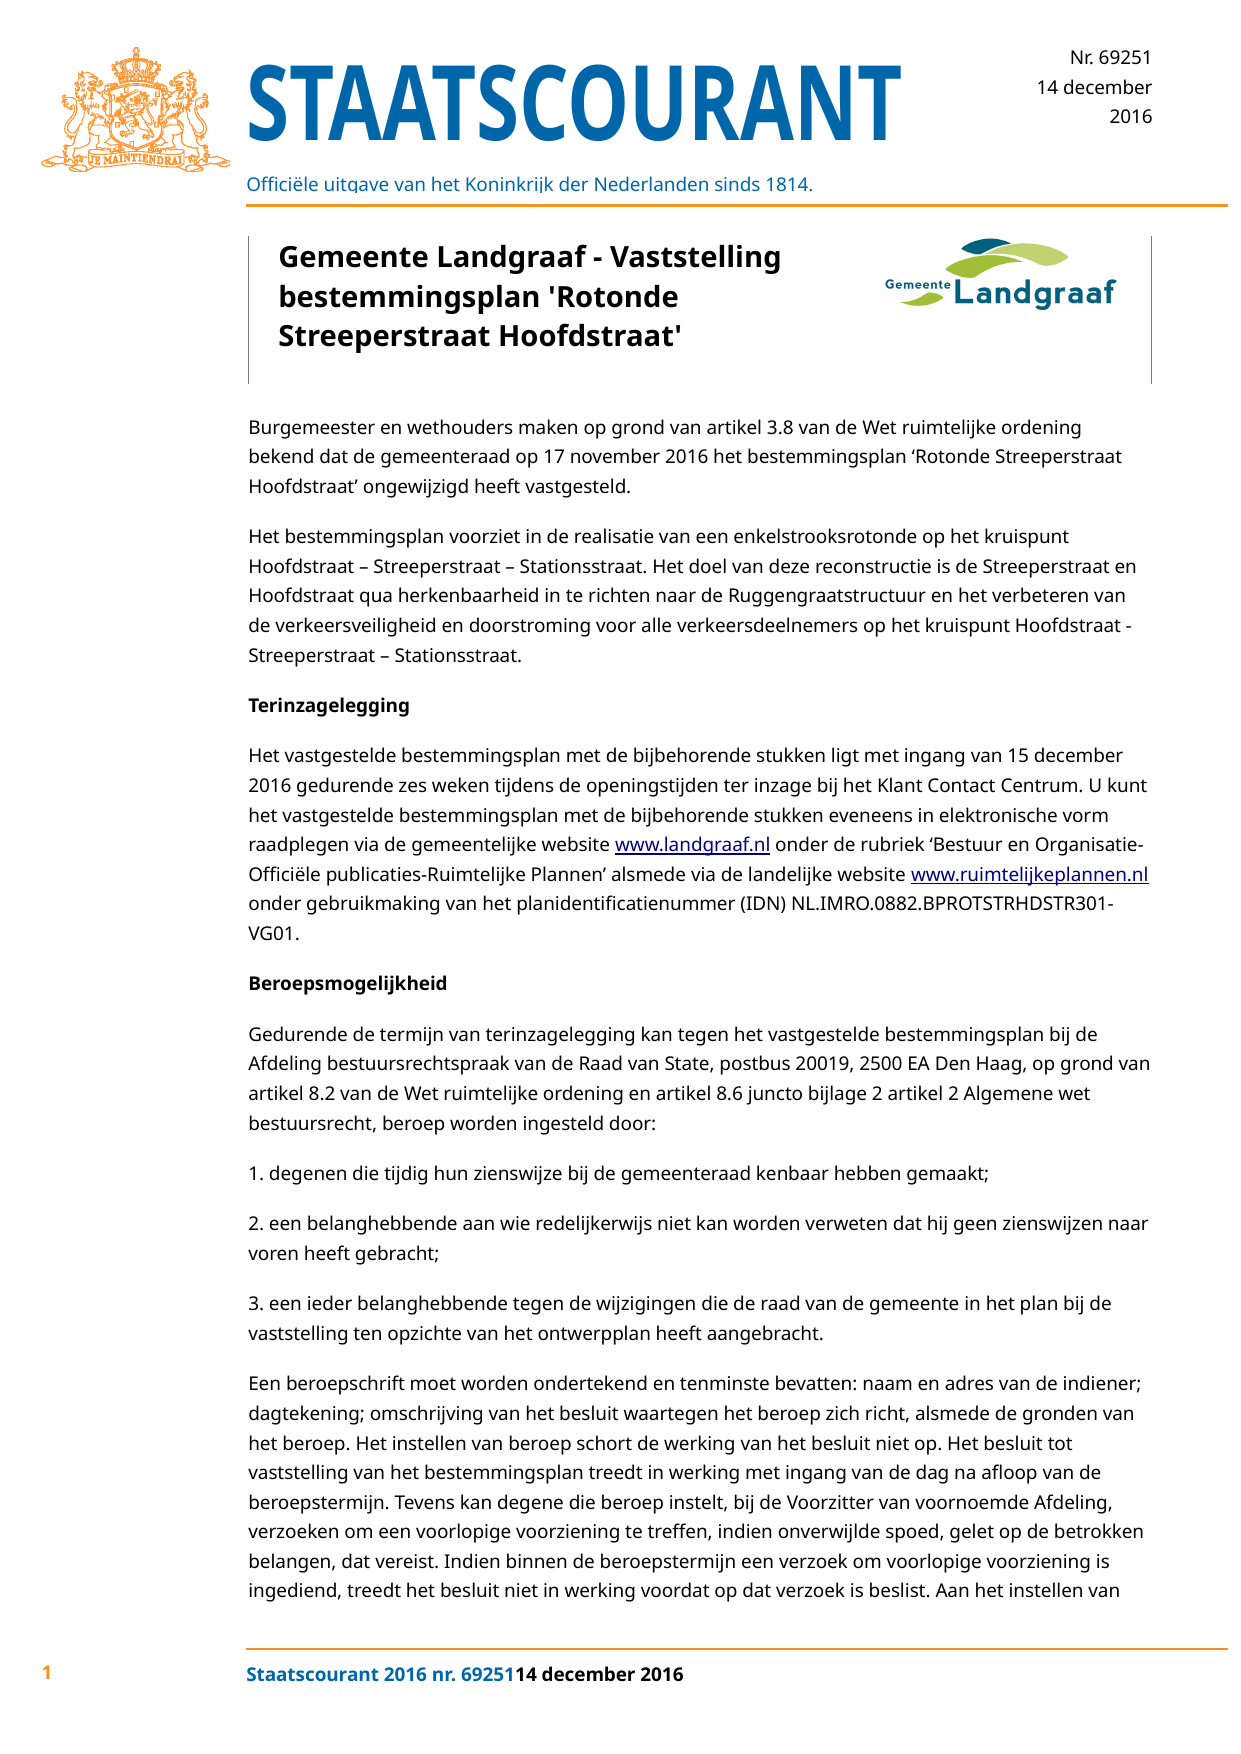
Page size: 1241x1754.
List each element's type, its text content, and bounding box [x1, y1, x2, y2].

text Burgemeester en wethouders maken op grond van artikel 3.8 van de Wet ruimtelijke ordening bekend dat de gemeenteraad op 17 november 2016 het bestemmingsplan ‘Rotonde Streeperstraat Hoofdstraat’ ongewijzigd heeft vastgesteld. [248, 414, 1152, 499]
text Terinzagelegging [248, 692, 1152, 718]
text Een beroepschrift moet worden ondertekend en tenminste bevatten: naam en adres van de indiener; dagtekening; omschrijving van het besluit waartegen het beroep zich richt, alsmede de gronden van het beroep. Het instellen van beroep schort de werking van het besluit niet op. Het besluit tot vaststelling van het bestemmingsplan treedt in werking met ingang van de dag na afloop van de beroepstermijn. Tevens kan degene die beroep instelt, bij de Voorzitter van voornoemde Afdeling, verzoeken om een voorlopige voorziening te treffen, indien onverwijlde spoed, gelet op de betrokken belangen, dat vereist. Indien binnen de beroepstermijn een verzoek om voorlopige voorziening is ingediend, treedt het besluit niet in werking voordat op dat verzoek is beslist. Aan het instellen van [248, 1371, 1152, 1603]
text 2. een belanghebbende aan wie redelijkerwijs niet kan worden verweten dat hij geen zienswijzen naar voren heeft gebracht; [248, 1211, 1152, 1266]
picture [41, 47, 231, 172]
table_header Gemeente Landgraaf - Vaststelling bestemmingsplan 'Rotonde Streeperstraat Hoofdstraat' [249, 236, 850, 384]
text 3. een ieder belanghebbende tegen de wijzigingen die de raad van de gemeente in het plan bij de vaststelling ten opzichte van het ontwerpplan heeft aangebracht. [248, 1291, 1152, 1346]
text Het bestemmingsplan voorziet in de realisatie van een enkelstrooksrotonde op het kruispunt Hoofdstraat – Streeperstraat – Stationsstraat. Het doel van deze reconstructie is de Streeperstraat en Hoofdstraat qua herkenbaarheid in te richten naar de Ruggengraatstructuur en het verbeteren van de verkeersveiligheid en doorstroming voor alle verkeersdeelnemers op het kruispunt Hoofdstraat - Streeperstraat – Stationsstraat. [248, 523, 1152, 668]
text 1. degenen die tijdig hun zienswijze bij de gemeenteraad kenbaar hebben gemaakt; [248, 1160, 1152, 1186]
text Het vastgestelde bestemmingsplan met de bijbehorende stukken ligt met ingang van 15 december 2016 gedurende zes weken tijdens de openingstijden ter inzage bij het Klant Contact Centrum. U kunt het vastgestelde bestemmingsplan met de bijbehorende stukken eveneens in elektronische vorm raadplegen via de gemeentelijke website www.landgraaf.nl onder de rubriek ‘Bestuur en Organisatie-Officiële publicaties-Ruimtelijke Plannen’ alsmede via de landelijke website www.ruimtelijkeplannen.nl onder gebruikmaking van het planidentificatienummer (IDN) NL.IMRO.0882.BPROTSTRHDSTR301-VG01. [248, 743, 1152, 946]
table_header [850, 236, 1151, 384]
text Gedurende de termijn van terinzagelegging kan tegen het vastgestelde bestemmingsplan bij de Afdeling bestuursrechtspraak van de Raad van State, postbus 20019, 2500 EA Den Haag, op grond van artikel 8.2 van de Wet ruimtelijke ordening en artikel 8.6 juncto bijlage 2 artikel 2 Algemene wet bestuursrecht, beroep worden ingesteld door: [248, 1021, 1152, 1136]
picture [882, 236, 1119, 312]
text Beroepsmogelijkheid [248, 971, 1152, 996]
